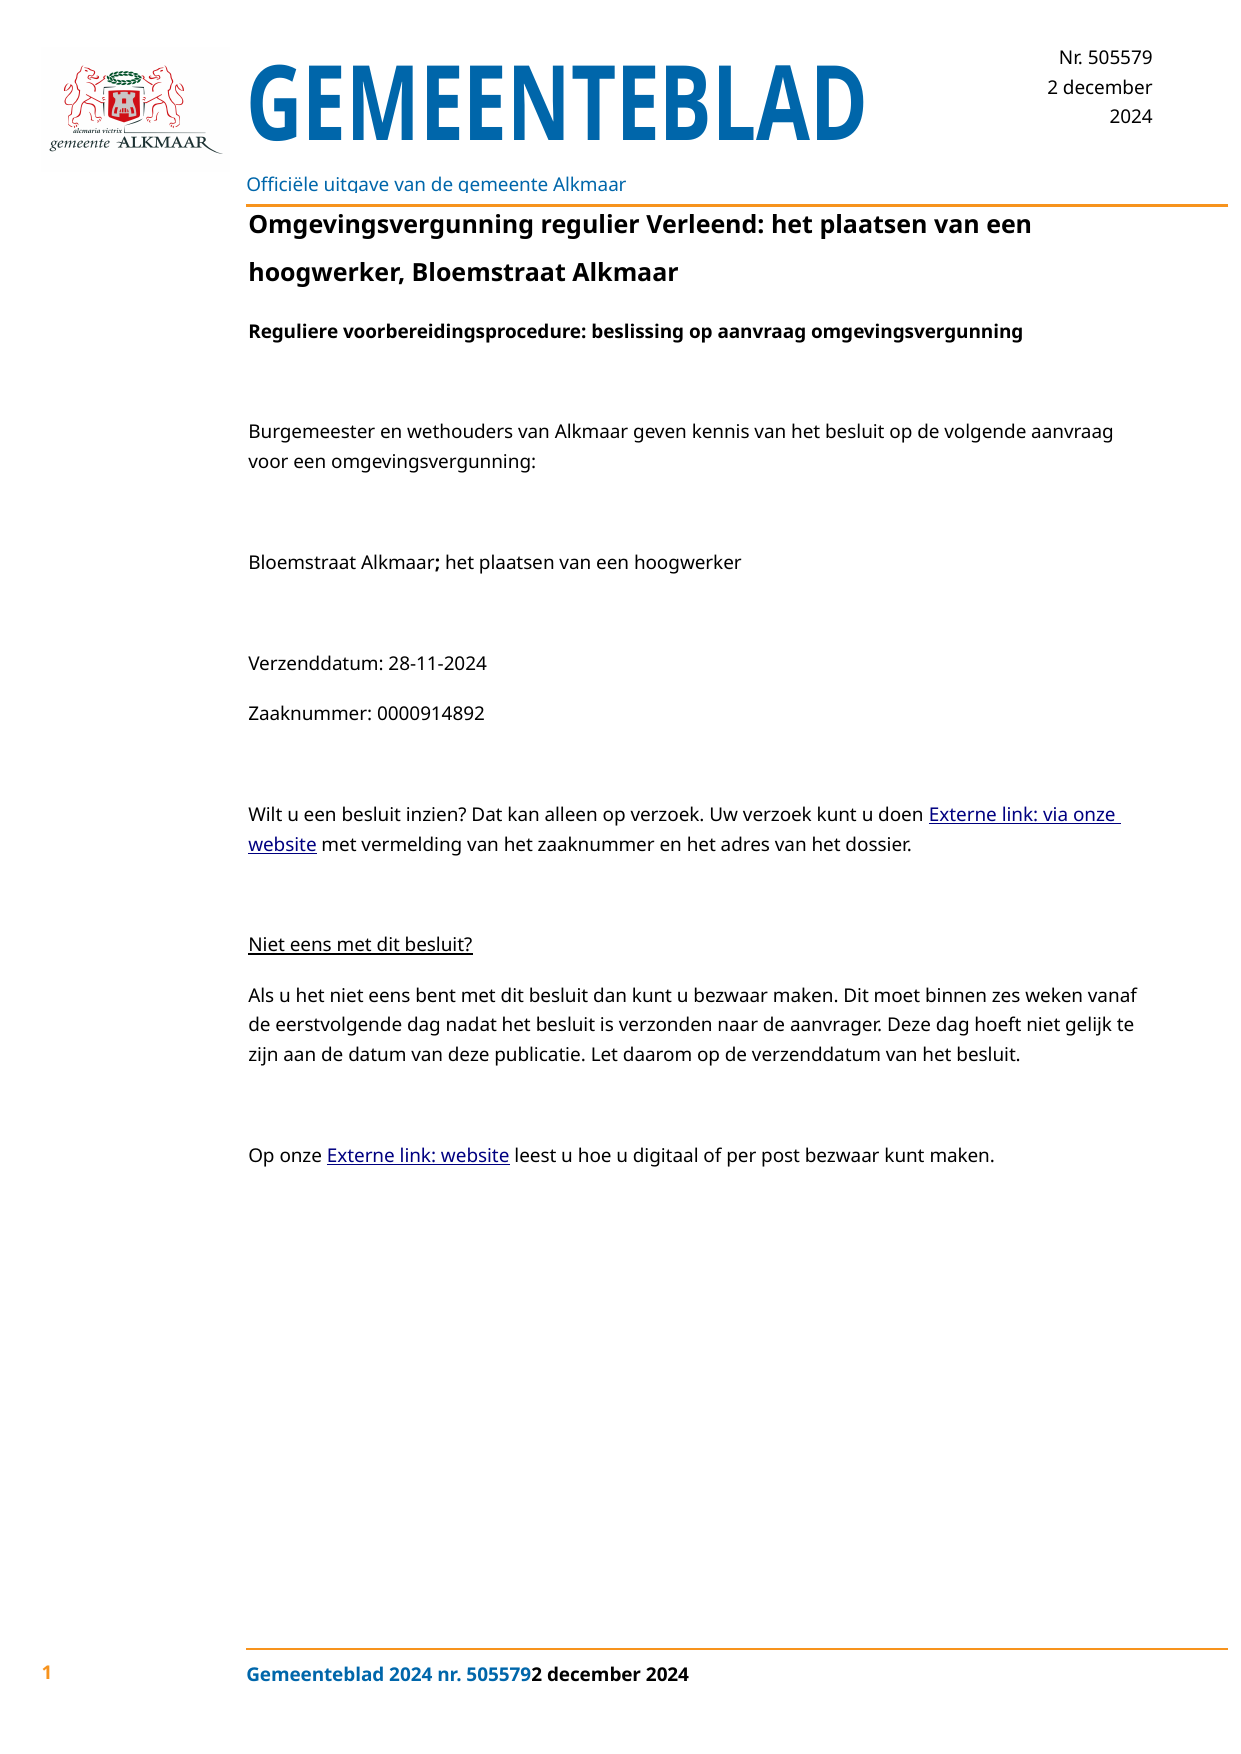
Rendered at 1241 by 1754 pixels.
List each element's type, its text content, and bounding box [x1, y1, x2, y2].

text Wilt u een besluit inzien? Dat kan alleen op verzoek. Uw verzoek kunt u doen Externe link: via onze website met vermelding van het zaaknummer en het adres van het dossier. [248, 801, 1152, 857]
text Zaaknummer: 0000914892 [248, 700, 1152, 726]
text Op onze Externe link: website leest u hoe u digitaal of per post bezwaar kunt maken. [248, 1142, 1152, 1168]
text Bloemstraat Alkmaar; het plaatsen van een hoogwerker [248, 549, 1152, 575]
text Als u het niet eens bent met dit besluit dan kunt u bezwaar maken. Dit moet binnen zes weken vanaf de eerstvolgende dag nadat het besluit is verzonden naar de aanvrager. Deze dag hoeft niet gelijk te zijn aan de datum van deze publicatie. Let daarom op de verzenddatum van het besluit. [248, 982, 1152, 1067]
text Niet eens met dit besluit? [248, 932, 1152, 957]
text Omgevingsvergunning regulier Verleend: het plaatsen van een hoogwerker, Bloemstraat Alkmaar [248, 207, 1152, 288]
text Verzenddatum: 28-11-2024 [248, 650, 1152, 676]
picture [41, 47, 231, 172]
text Burgemeester en wethouders van Alkmaar geven kennis van het besluit op de volgende aanvraag voor een omgevingsvergunning: [248, 419, 1152, 474]
text Reguliere voorbereidingsprocedure: beslissing op aanvraag omgevingsvergunning [248, 318, 1152, 344]
